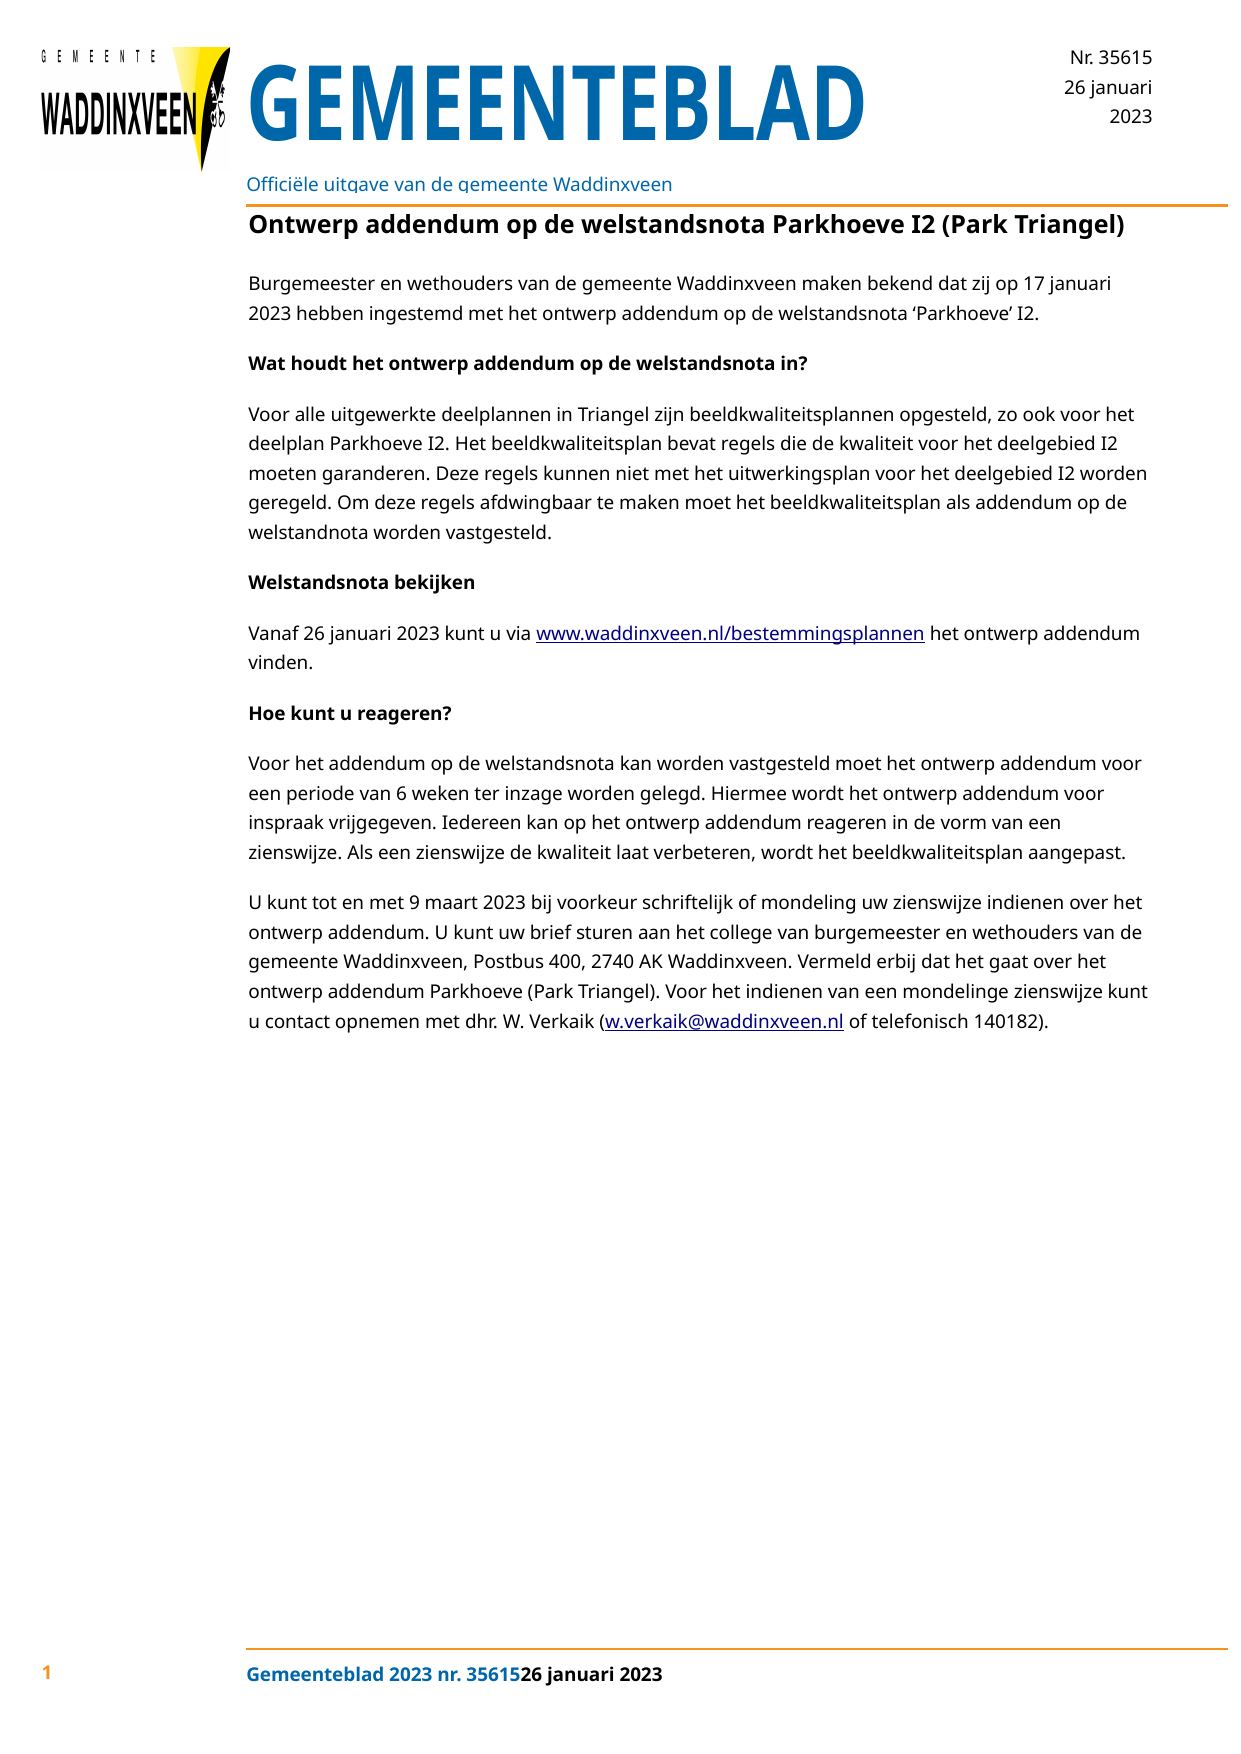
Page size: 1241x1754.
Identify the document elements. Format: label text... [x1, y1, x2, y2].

text Vanaf 26 januari 2023 kunt u via www.waddinxveen.nl/bestemmingsplannen het ontwerp addendum vinden. [248, 620, 1152, 675]
text U kunt tot en met 9 maart 2023 bij voorkeur schriftelijk of mondeling uw zienswijze indienen over het ontwerp addendum. U kunt uw brief sturen aan het college van burgemeester en wethouders van de gemeente Waddinxveen, Postbus 400, 2740 AK Waddinxveen. Vermeld erbij dat het gaat over het ontwerp addendum Parkhoeve (Park Triangel). Voor het indienen van een mondelinge zienswijze kunt u contact opnemen met dhr. W. Verkaik (w.verkaik@waddinxveen.nl of telefonisch 140182). [248, 889, 1152, 1033]
text Burgemeester en wethouders van de gemeente Waddinxveen maken bekend dat zij op 17 januari 2023 hebben ingestemd met het ontwerp addendum op de welstandsnota ‘Parkhoeve’ I2. [248, 270, 1152, 326]
text Hoe kunt u reageren? [248, 700, 1152, 726]
text Ontwerp addendum op de welstandsnota Parkhoeve I2 (Park Triangel) [248, 207, 1152, 241]
picture [41, 47, 231, 172]
text Welstandsnota bekijken [248, 569, 1152, 595]
text Voor alle uitgewerkte deelplannen in Triangel zijn beeldkwaliteitsplannen opgesteld, zo ook voor het deelplan Parkhoeve I2. Het beeldkwaliteitsplan bevat regels die de kwaliteit voor het deelgebied I2 moeten garanderen. Deze regels kunnen niet met het uitwerkingsplan voor het deelgebied I2 worden geregeld. Om deze regels afdwingbaar te maken moet het beeldkwaliteitsplan als addendum op de welstandnota worden vastgesteld. [248, 401, 1152, 545]
text Wat houdt het ontwerp addendum op de welstandsnota in? [248, 350, 1152, 376]
text Voor het addendum op de welstandsnota kan worden vastgesteld moet het ontwerp addendum voor een periode van 6 weken ter inzage worden gelegd. Hiermee wordt het ontwerp addendum voor inspraak vrijgegeven. Iedereen kan op het ontwerp addendum reageren in de vorm van een zienswijze. Als een zienswijze de kwaliteit laat verbeteren, wordt het beeldkwaliteitsplan aangepast. [248, 750, 1152, 865]
